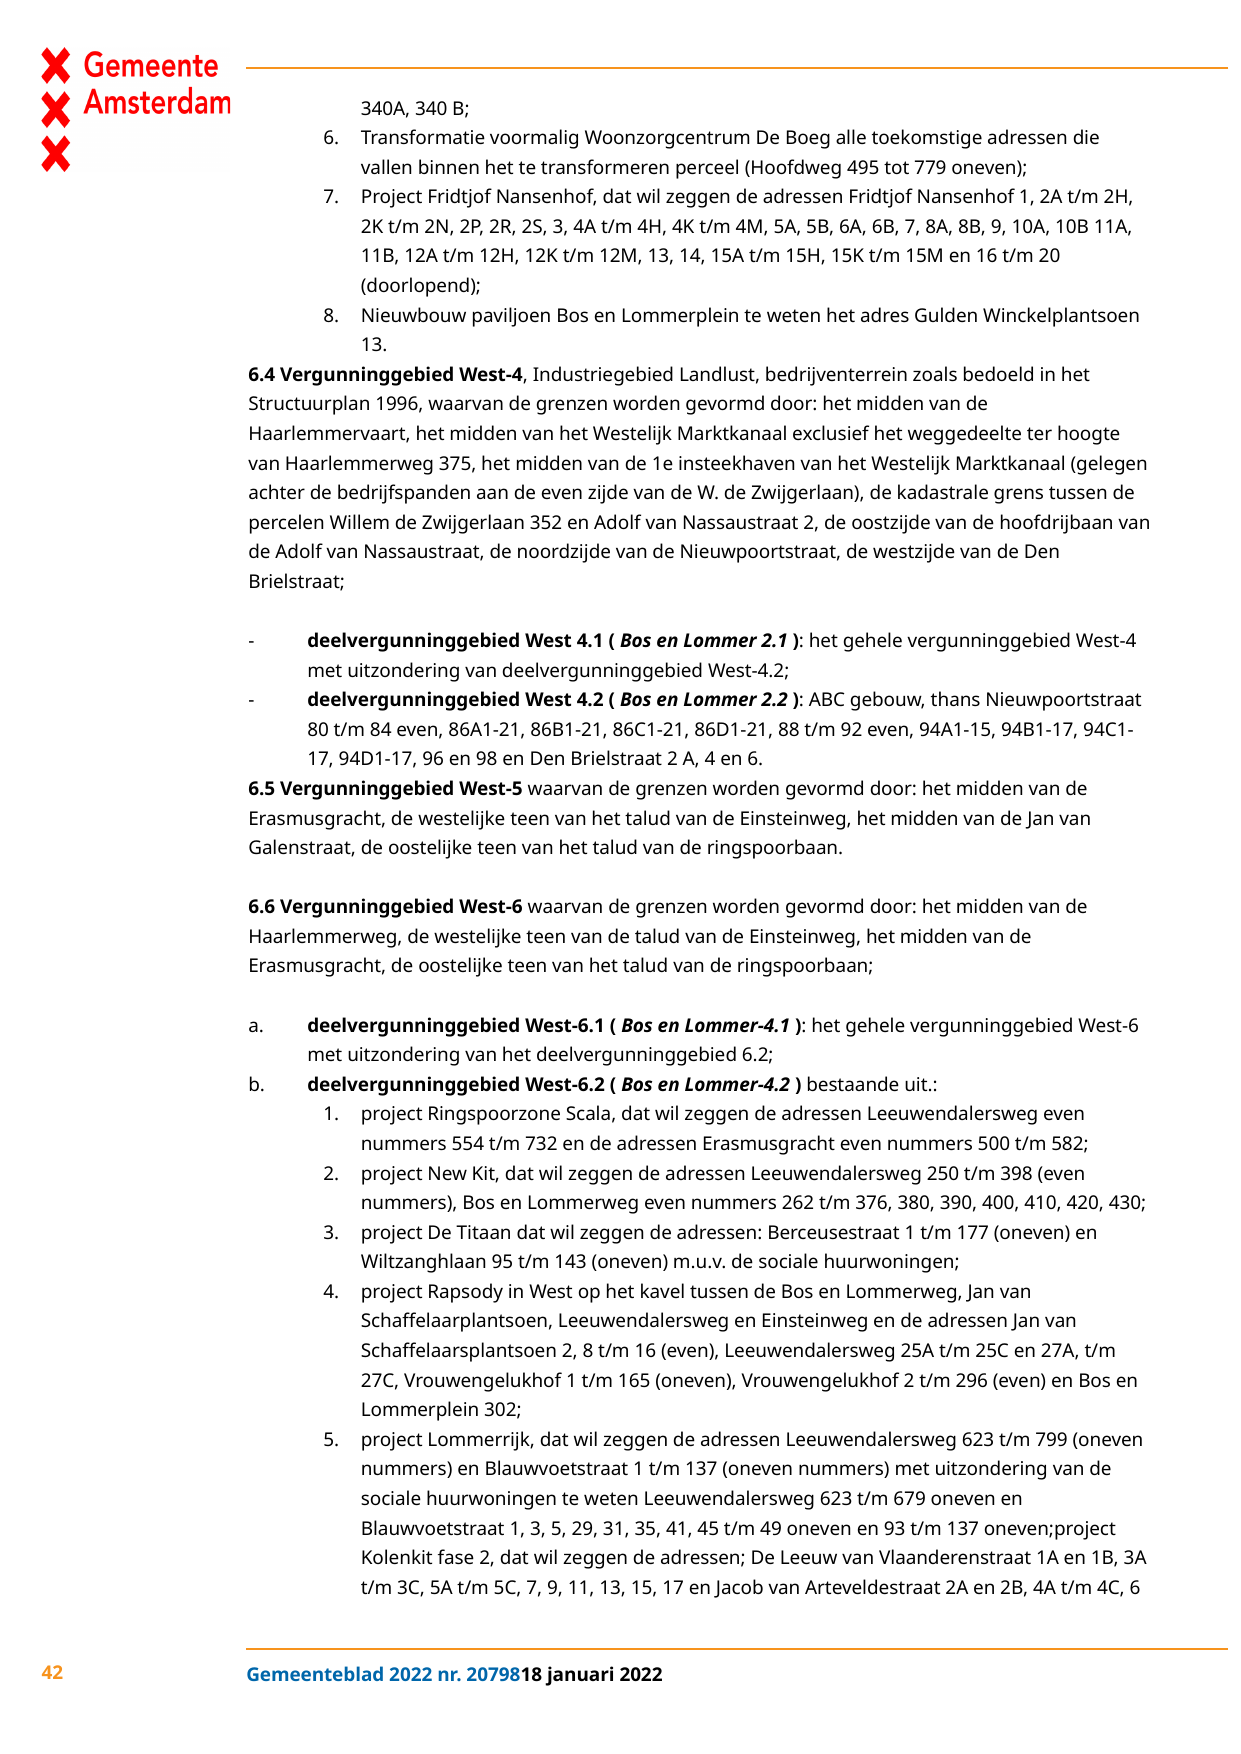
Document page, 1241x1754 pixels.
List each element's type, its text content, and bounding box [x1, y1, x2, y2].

list Nieuwbouw paviljoen Bos en Lommerplein te weten het adres Gulden Winckelplantsoen 13. [323, 302, 1152, 357]
list project Ringspoorzone Scala, dat wil zeggen de adressen Leeuwendalersweg even nummers 554 t/m 732 en de adressen Erasmusgracht even nummers 500 t/m 582; [323, 1101, 1152, 1156]
picture [41, 47, 231, 172]
list project Lommerrijk, dat wil zeggen de adressen Leeuwendalersweg 623 t/m 799 (oneven nummers) en Blauwvoetstraat 1 t/m 137 (oneven nummers) met uitzondering van de sociale huurwoningen te weten Leeuwendalersweg 623 t/m 679 oneven en Blauwvoetstraat 1, 3, 5, 29, 31, 35, 41, 45 t/m 49 oneven en 93 t/m 137 oneven;project Kolenkit fase 2, dat wil zeggen de adressen; De Leeuw van Vlaanderenstraat 1A en 1B, 3A t/m 3C, 5A t/m 5C, 7, 9, 11, 13, 15, 17 en Jacob van Arteveldestraat 2A en 2B, 4A t/m 4C, 6 [323, 1426, 1152, 1600]
text 6.6 Vergunninggebied West-6 waarvan de grenzen worden gevormd door: het midden van de Haarlemmerweg, de westelijke teen van de talud van de Einsteinweg, het midden van de Erasmusgracht, de oostelijke teen van het talud van de ringspoorbaan; [248, 893, 1152, 978]
list Transformatie voormalig Woonzorgcentrum De Boeg alle toekomstige adressen die vallen binnen het te transformeren perceel (Hoofdweg 495 tot 779 oneven); [323, 124, 1152, 180]
list project New Kit, dat wil zeggen de adressen Leeuwendalersweg 250 t/m 398 (even nummers), Bos en Lommerweg even nummers 262 t/m 376, 380, 390, 400, 410, 420, 430; [323, 1160, 1152, 1215]
text 6.5 Vergunninggebied West-5 waarvan de grenzen worden gevormd door: het midden van de Erasmusgracht, de westelijke teen van het talud van de Einsteinweg, het midden van de Jan van Galenstraat, de oostelijke teen van het talud van de ringspoorbaan. [248, 775, 1152, 860]
list 340A, 340 B; [323, 95, 1152, 121]
list deelvergunninggebied West-6.1 ( Bos en Lommer-4.1 ): het gehele vergunninggebied West-6 met uitzondering van het deelvergunninggebied 6.2; [248, 1012, 1152, 1067]
list Project Fridtjof Nansenhof, dat wil zeggen de adressen Fridtjof Nansenhof 1, 2A t/m 2H, 2K t/m 2N, 2P, 2R, 2S, 3, 4A t/m 4H, 4K t/m 4M, 5A, 5B, 6A, 6B, 7, 8A, 8B, 9, 10A, 10B 11A, 11B, 12A t/m 12H, 12K t/m 12M, 13, 14, 15A t/m 15H, 15K t/m 15M en 16 t/m 20 (doorlopend); [323, 183, 1152, 298]
list project Rapsody in West op het kavel tussen de Bos en Lommerweg, Jan van Schaffelaarplantsoen, Leeuwendalersweg en Einsteinweg en de adressen Jan van Schaffelaarsplantsoen 2, 8 t/m 16 (even), Leeuwendalersweg 25A t/m 25C en 27A, t/m 27C, Vrouwengelukhof 1 t/m 165 (oneven), Vrouwengelukhof 2 t/m 296 (even) en Bos en Lommerplein 302; [323, 1278, 1152, 1422]
list deelvergunninggebied West 4.2 ( Bos en Lommer 2.2 ): ABC gebouw, thans Nieuwpoortstraat 80 t/m 84 even, 86A1-21, 86B1-21, 86C1-21, 86D1-21, 88 t/m 92 even, 94A1-15, 94B1-17, 94C1-17, 94D1-17, 96 en 98 en Den Brielstraat 2 A, 4 en 6. [248, 686, 1152, 771]
list deelvergunninggebied West-6.2 ( Bos en Lommer-4.2 ) bestaande uit.: [248, 1071, 1152, 1097]
list deelvergunninggebied West 4.1 ( Bos en Lommer 2.1 ): het gehele vergunninggebied West-4 met uitzondering van deelvergunninggebied West-4.2; [248, 627, 1152, 683]
list project De Titaan dat wil zeggen de adressen: Berceusestraat 1 t/m 177 (oneven) en Wiltzanghlaan 95 t/m 143 (oneven) m.u.v. de sociale huurwoningen; [323, 1219, 1152, 1274]
text 6.4 Vergunninggebied West-4, Industriegebied Landlust, bedrijventerrein zoals bedoeld in het Structuurplan 1996, waarvan de grenzen worden gevormd door: het midden van de Haarlemmervaart, het midden van het Westelijk Marktkanaal exclusief het weggedeelte ter hoogte van Haarlemmerweg 375, het midden van de 1e insteekhaven van het Westelijk Marktkanaal (gelegen achter de bedrijfspanden aan de even zijde van de W. de Zwijgerlaan), de kadastrale grens tussen de percelen Willem de Zwijgerlaan 352 en Adolf van Nassaustraat 2, de oostzijde van de hoofdrijbaan van de Adolf van Nassaustraat, de noordzijde van de Nieuwpoortstraat, de westzijde van de Den Brielstraat; [248, 361, 1152, 594]
